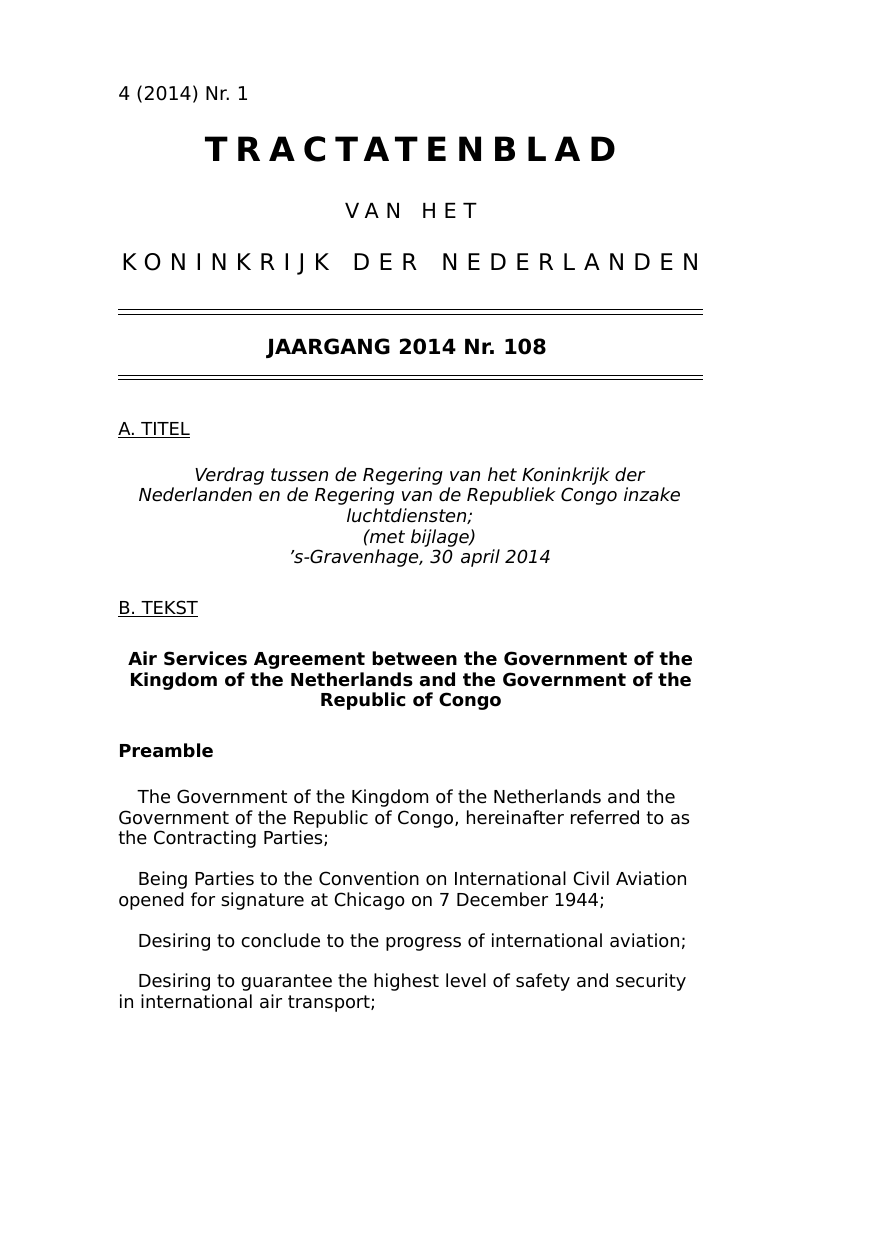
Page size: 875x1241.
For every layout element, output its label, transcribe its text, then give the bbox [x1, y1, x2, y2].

text (met bijlage) [118, 527, 703, 547]
text Desiring to conclude to the progress of international aviation; [118, 930, 703, 951]
subtitle A. TITEL [118, 419, 703, 439]
text KONINKRIJK DER NEDERLANDEN [118, 249, 703, 276]
text VAN HET [118, 199, 703, 223]
text JAARGANG 2014 Nr. 108 [118, 335, 703, 359]
text Desiring to guarantee the highest level of safety and security in international air transport; [118, 971, 703, 1013]
text 4 (2014) Nr. 1 [118, 83, 703, 105]
text Being Parties to the Convention on International Civil Aviation opened for signature at Chicago on 7 December 1944; [118, 869, 703, 910]
text Verdrag tussen de Regering van het Koninkrijk der Nederlanden en de Regering van de Republiek Congo inzake luchtdiensten; [118, 464, 703, 527]
text ’s-Gravenhage, 30 april 2014 [118, 547, 703, 568]
text TRACTATENBLAD [118, 130, 703, 169]
subtitle B. TEKST [118, 598, 703, 619]
subtitle Air Services Agreement between the Government of the Kingdom of the Netherlands and the Government of the Republic of Congo [118, 649, 703, 711]
subtitle Preamble [118, 741, 703, 762]
text The Government of the Kingdom of the Netherlands and the Government of the Republic of Congo, hereinafter referred to as the Contracting Parties; [118, 787, 703, 849]
